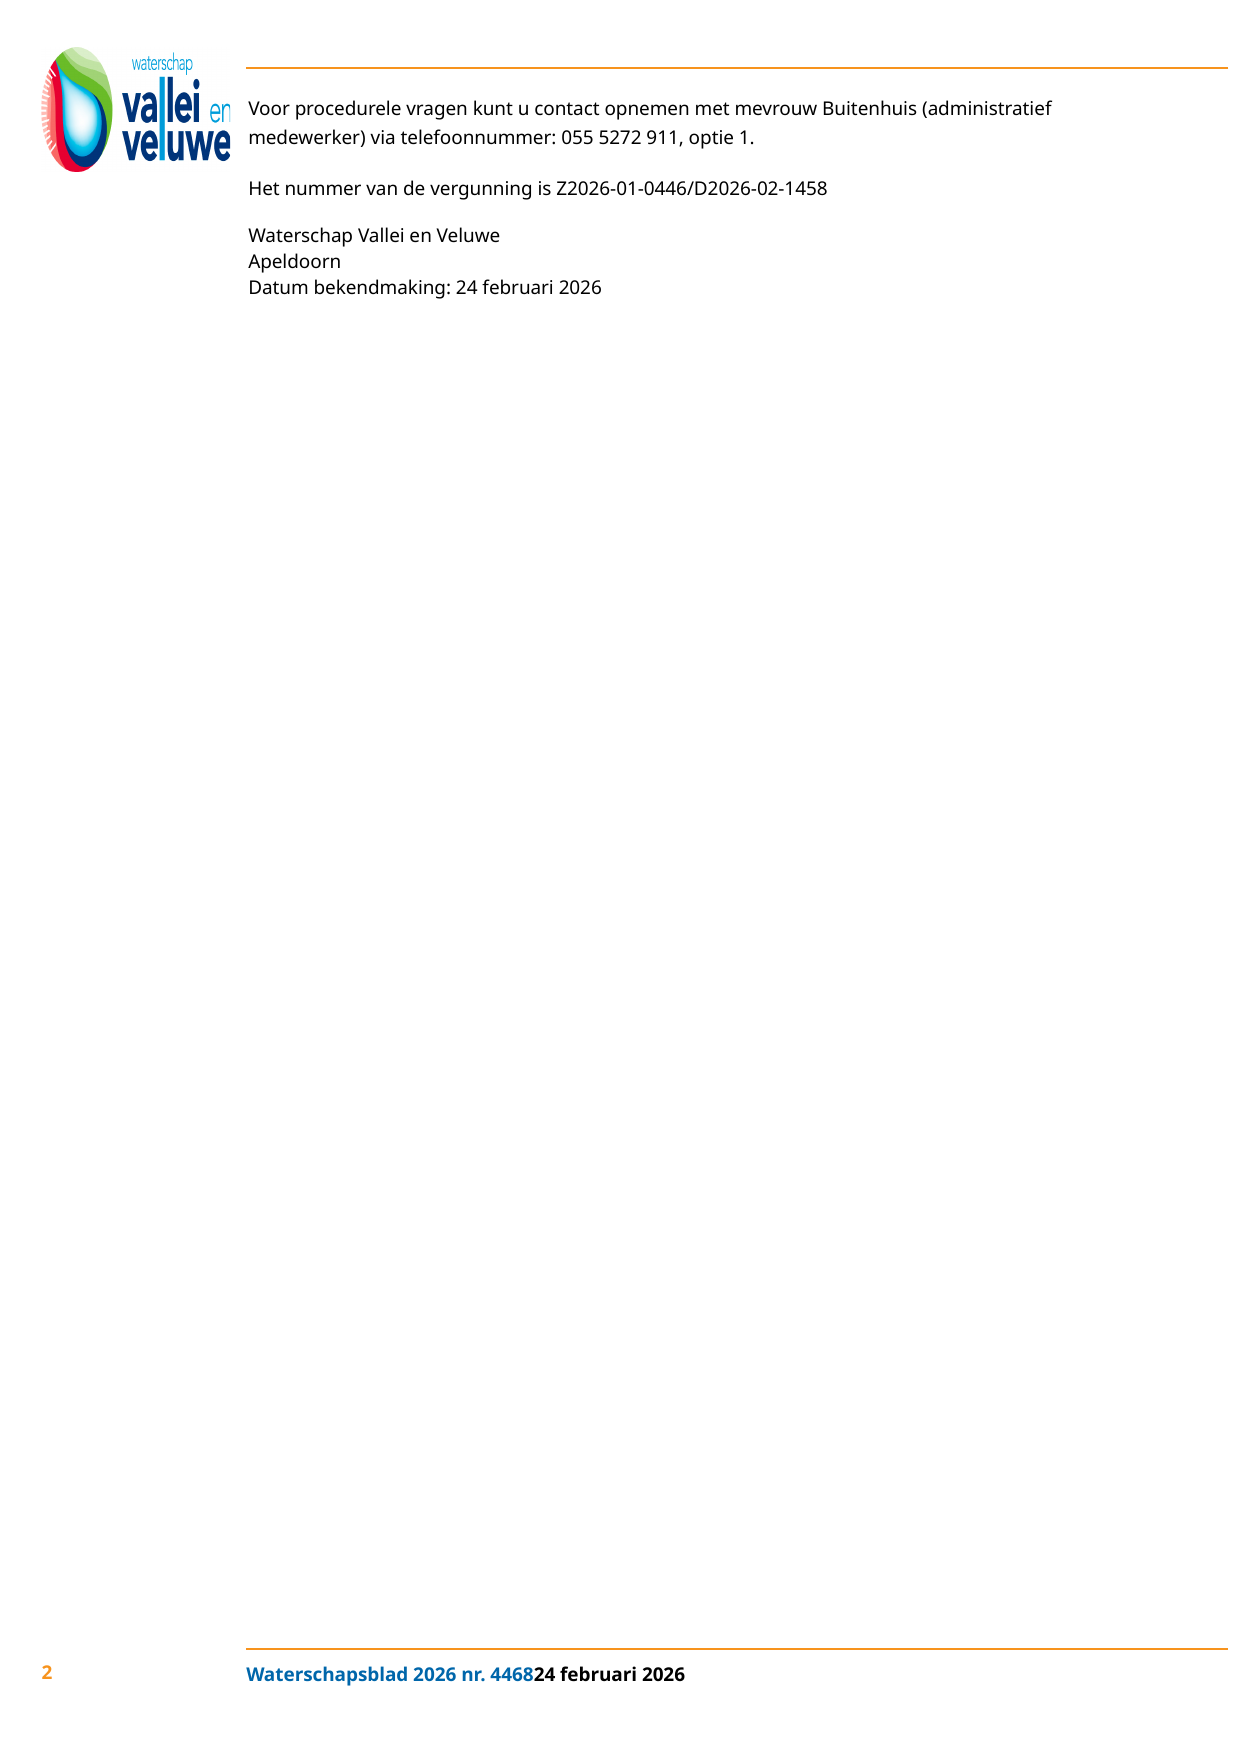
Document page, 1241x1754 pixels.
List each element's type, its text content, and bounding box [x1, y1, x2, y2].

text Waterschap Vallei en Veluwe [248, 223, 1152, 248]
text Apeldoorn [248, 248, 1152, 274]
text Het nummer van de vergunning is Z2026-01-0446/D2026-02-1458 [248, 175, 1152, 201]
picture [41, 47, 231, 172]
text Voor procedurele vragen kunt u contact opnemen met mevrouw Buitenhuis (administratief medewerker) via telefoonnummer: 055 5272 911, optie 1. [248, 95, 1152, 150]
text Datum bekendmaking: 24 februari 2026 [248, 274, 1152, 300]
